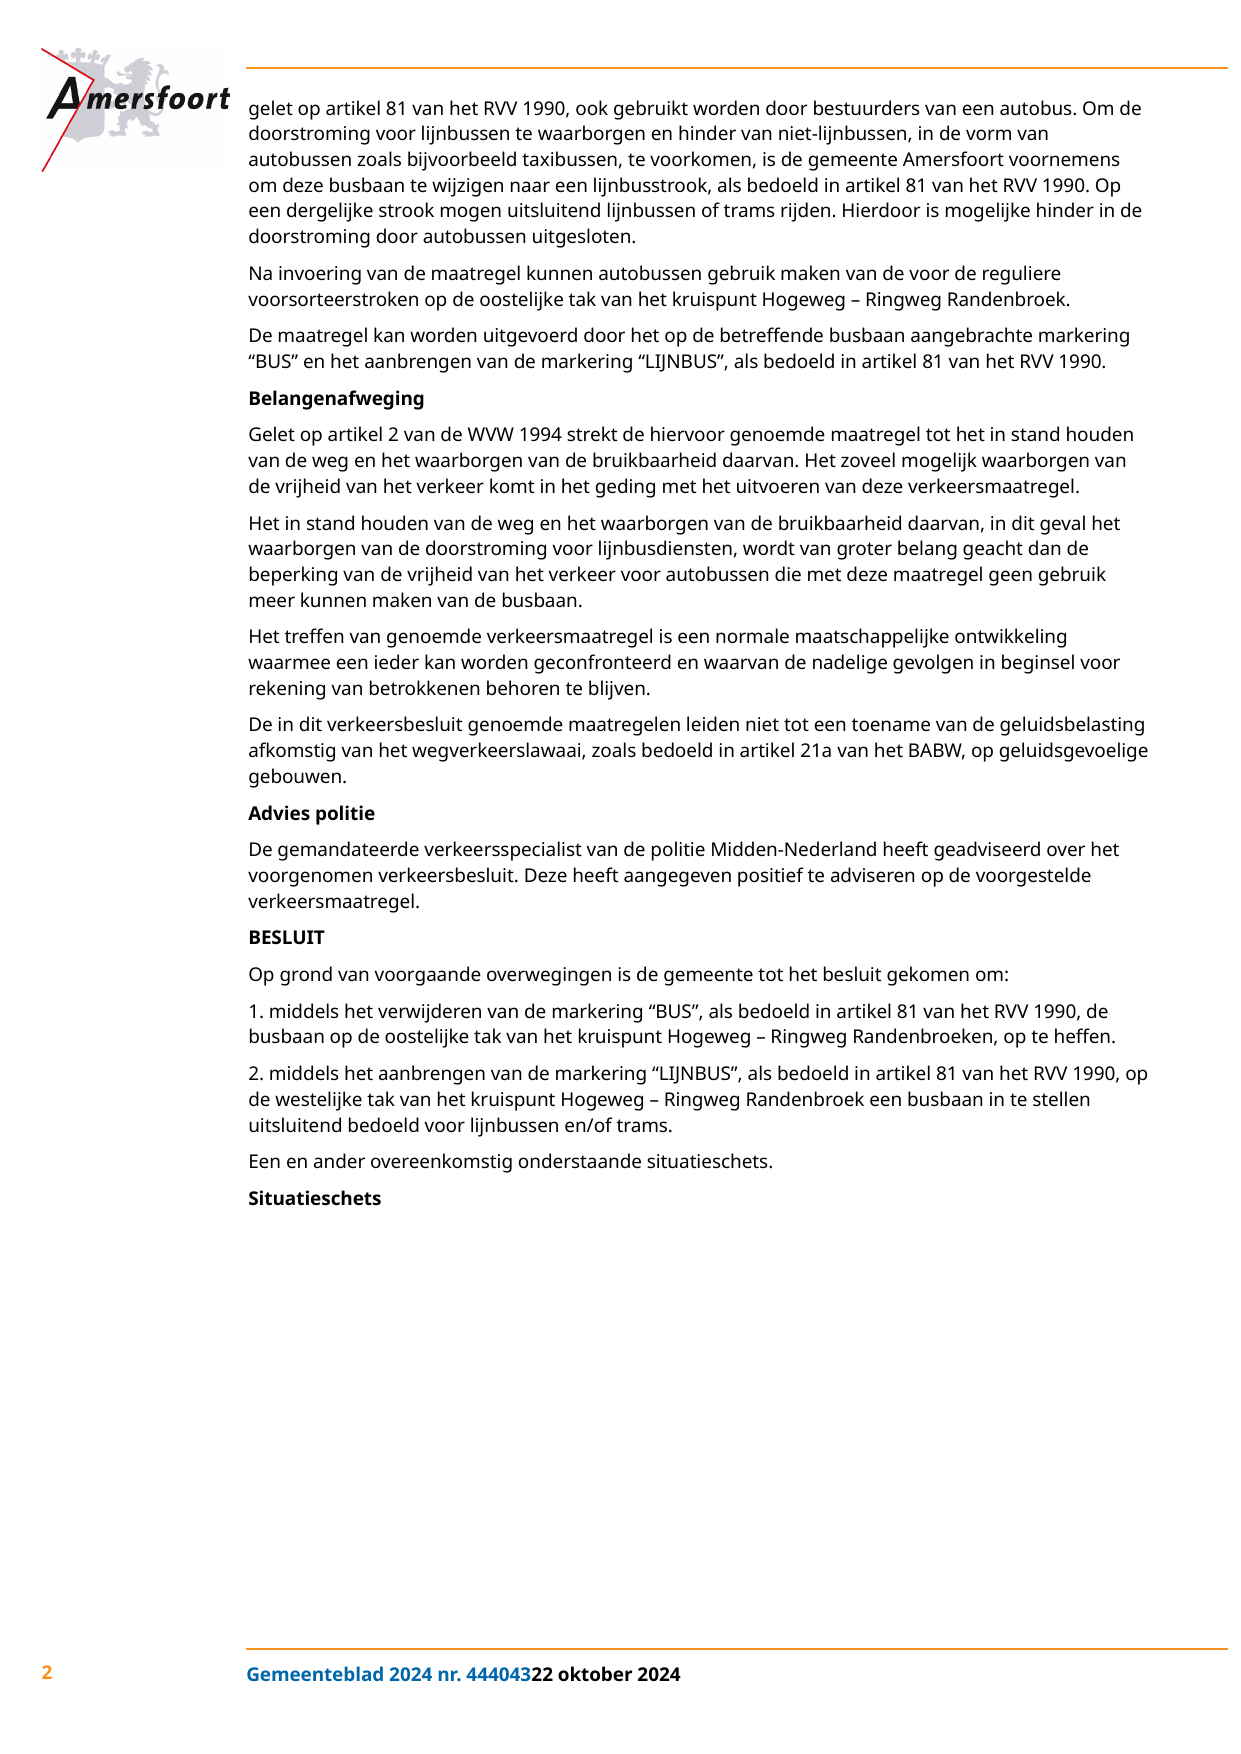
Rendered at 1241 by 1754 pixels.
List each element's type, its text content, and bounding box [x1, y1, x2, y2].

text De maatregel kan worden uitgevoerd door het op de betreffende busbaan aangebrachte markering “BUS” en het aanbrengen van de markering “LIJNBUS”, als bedoeld in artikel 81 van het RVV 1990. [248, 322, 1152, 374]
text Na invoering van de maatregel kunnen autobussen gebruik maken van de voor de reguliere voorsorteerstroken op de oostelijke tak van het kruispunt Hogeweg – Ringweg Randenbroek. [248, 260, 1152, 312]
text Het treffen van genoemde verkeersmaatregel is een normale maatschappelijke ontwikkeling waarmee een ieder kan worden geconfronteerd en waarvan de nadelige gevolgen in beginsel voor rekening van betrokkenen behoren te blijven. [248, 623, 1152, 701]
text Situatieschets [248, 1185, 1152, 1211]
text BESLUIT [248, 924, 1152, 950]
text Belangenafweging [248, 385, 1152, 411]
text Advies politie [248, 800, 1152, 826]
text De in dit verkeersbesluit genoemde maatregelen leiden niet tot een toename van de geluidsbelasting afkomstig van het wegverkeerslawaai, zoals bedoeld in artikel 21a van het BABW, op geluidsgevoelige gebouwen. [248, 712, 1152, 789]
text 2. middels het aanbrengen van de markering “LIJNBUS”, als bedoeld in artikel 81 van het RVV 1990, op de westelijke tak van het kruispunt Hogeweg – Ringweg Randenbroek een busbaan in te stellen uitsluitend bedoeld voor lijnbussen en/of trams. [248, 1060, 1152, 1137]
text gelet op artikel 81 van het RVV 1990, ook gebruikt worden door bestuurders van een autobus. Om de doorstroming voor lijnbussen te waarborgen en hinder van niet-lijnbussen, in de vorm van autobussen zoals bijvoorbeeld taxibussen, te voorkomen, is de gemeente Amersfoort voornemens om deze busbaan te wijzigen naar een lijnbusstrook, als bedoeld in artikel 81 van het RVV 1990. Op een dergelijke strook mogen uitsluitend lijnbussen of trams rijden. Hierdoor is mogelijke hinder in de doorstroming door autobussen uitgesloten. [248, 95, 1152, 249]
text Een en ander overeenkomstig onderstaande situatieschets. [248, 1148, 1152, 1174]
text 1. middels het verwijderen van de markering “BUS”, als bedoeld in artikel 81 van het RVV 1990, de busbaan op de oostelijke tak van het kruispunt Hogeweg – Ringweg Randenbroeken, op te heffen. [248, 998, 1152, 1049]
text Gelet op artikel 2 van de WVW 1994 strekt de hiervoor genoemde maatregel tot het in stand houden van de weg en het waarborgen van de bruikbaarheid daarvan. Het zoveel mogelijk waarborgen van de vrijheid van het verkeer komt in het geding met het uitvoeren van deze verkeersmaatregel. [248, 422, 1152, 499]
text De gemandateerde verkeersspecialist van de politie Midden-Nederland heeft geadviseerd over het voorgenomen verkeersbesluit. Deze heeft aangegeven positief te adviseren op de voorgestelde verkeersmaatregel. [248, 836, 1152, 914]
picture [41, 47, 231, 172]
text Op grond van voorgaande overwegingen is de gemeente tot het besluit gekomen om: [248, 961, 1152, 987]
text Het in stand houden van de weg en het waarborgen van de bruikbaarheid daarvan, in dit geval het waarborgen van de doorstroming voor lijnbusdiensten, wordt van groter belang geacht dan de beperking van de vrijheid van het verkeer voor autobussen die met deze maatregel geen gebruik meer kunnen maken van de busbaan. [248, 510, 1152, 613]
